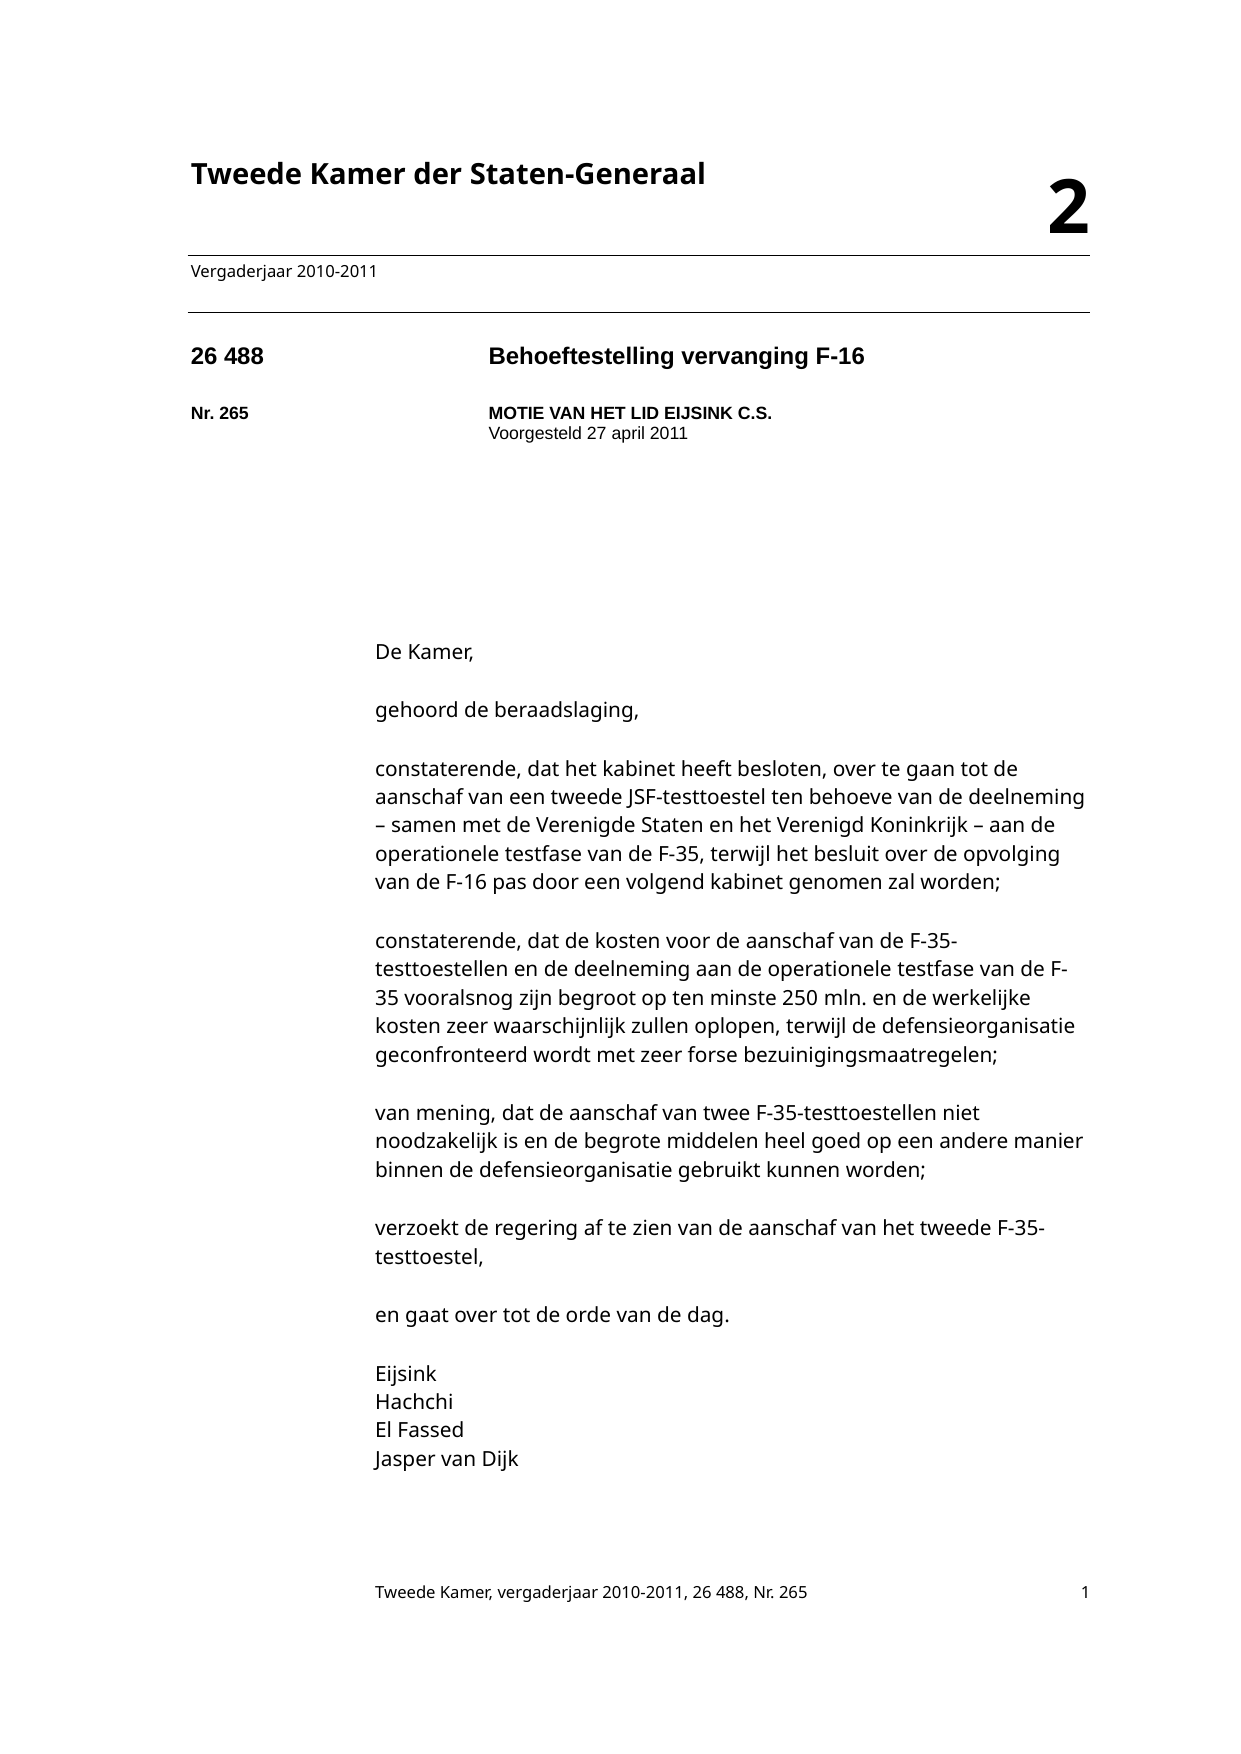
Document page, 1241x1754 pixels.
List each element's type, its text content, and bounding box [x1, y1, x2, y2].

text Hachchi [375, 1387, 1090, 1416]
text Jasper van Dijk [375, 1444, 1090, 1472]
table_cell [485, 256, 1090, 312]
table_cell [485, 313, 1090, 339]
text El Fassed [375, 1416, 1090, 1444]
table_cell MOTIE VAN HET LID EIJSINK C.S. Voorgesteld 27 april 2011 [485, 399, 1090, 518]
text verzoekt de regering af te zien van de aanschaf van het tweede F-35-testtoestel, [375, 1213, 1090, 1270]
text van mening, dat de aanschaf van twee F-35-testtoestellen niet noodzakelijk is en de begrote middelen heel goed op een andere manier binnen de defensieorganisatie gebruikt kunnen worden; [375, 1098, 1090, 1183]
table_cell [188, 313, 485, 339]
text gehoord de beraadslaging, [375, 695, 1090, 724]
table_header Tweede Kamer der Staten-Generaal [188, 150, 909, 255]
text constaterende, dat het kabinet heeft besloten, over te gaan tot de aanschaf van een tweede JSF-testtoestel ten behoeve van de deelneming – samen met de Verenigde Staten en het Verenigd Koninkrijk – aan de operationele testfase van de F-35, terwijl het besluit over de opvolging van de F-16 pas door een volgend kabinet genomen zal worden; [375, 754, 1090, 896]
table_header 2 [910, 150, 1090, 255]
text Eijsink [375, 1359, 1090, 1387]
table_cell Behoeftestelling vervanging F-16 [485, 339, 1090, 399]
text en gaat over tot de orde van de dag. [375, 1300, 1090, 1329]
table_cell 26 488 [188, 339, 485, 399]
table_cell Vergaderjaar 2010-2011 [188, 256, 485, 312]
text De Kamer, [375, 637, 1090, 665]
table_cell Nr. 265 [188, 399, 485, 518]
text constaterende, dat de kosten voor de aanschaf van de F-35-testtoestellen en de deelneming aan de operationele testfase van de F-35 vooralsnog zijn begroot op ten minste 250 mln. en de werkelijke kosten zeer waarschijnlijk zullen oplopen, terwijl de defensieorganisatie geconfronteerd wordt met zeer forse bezuinigingsmaatregelen; [375, 926, 1090, 1068]
